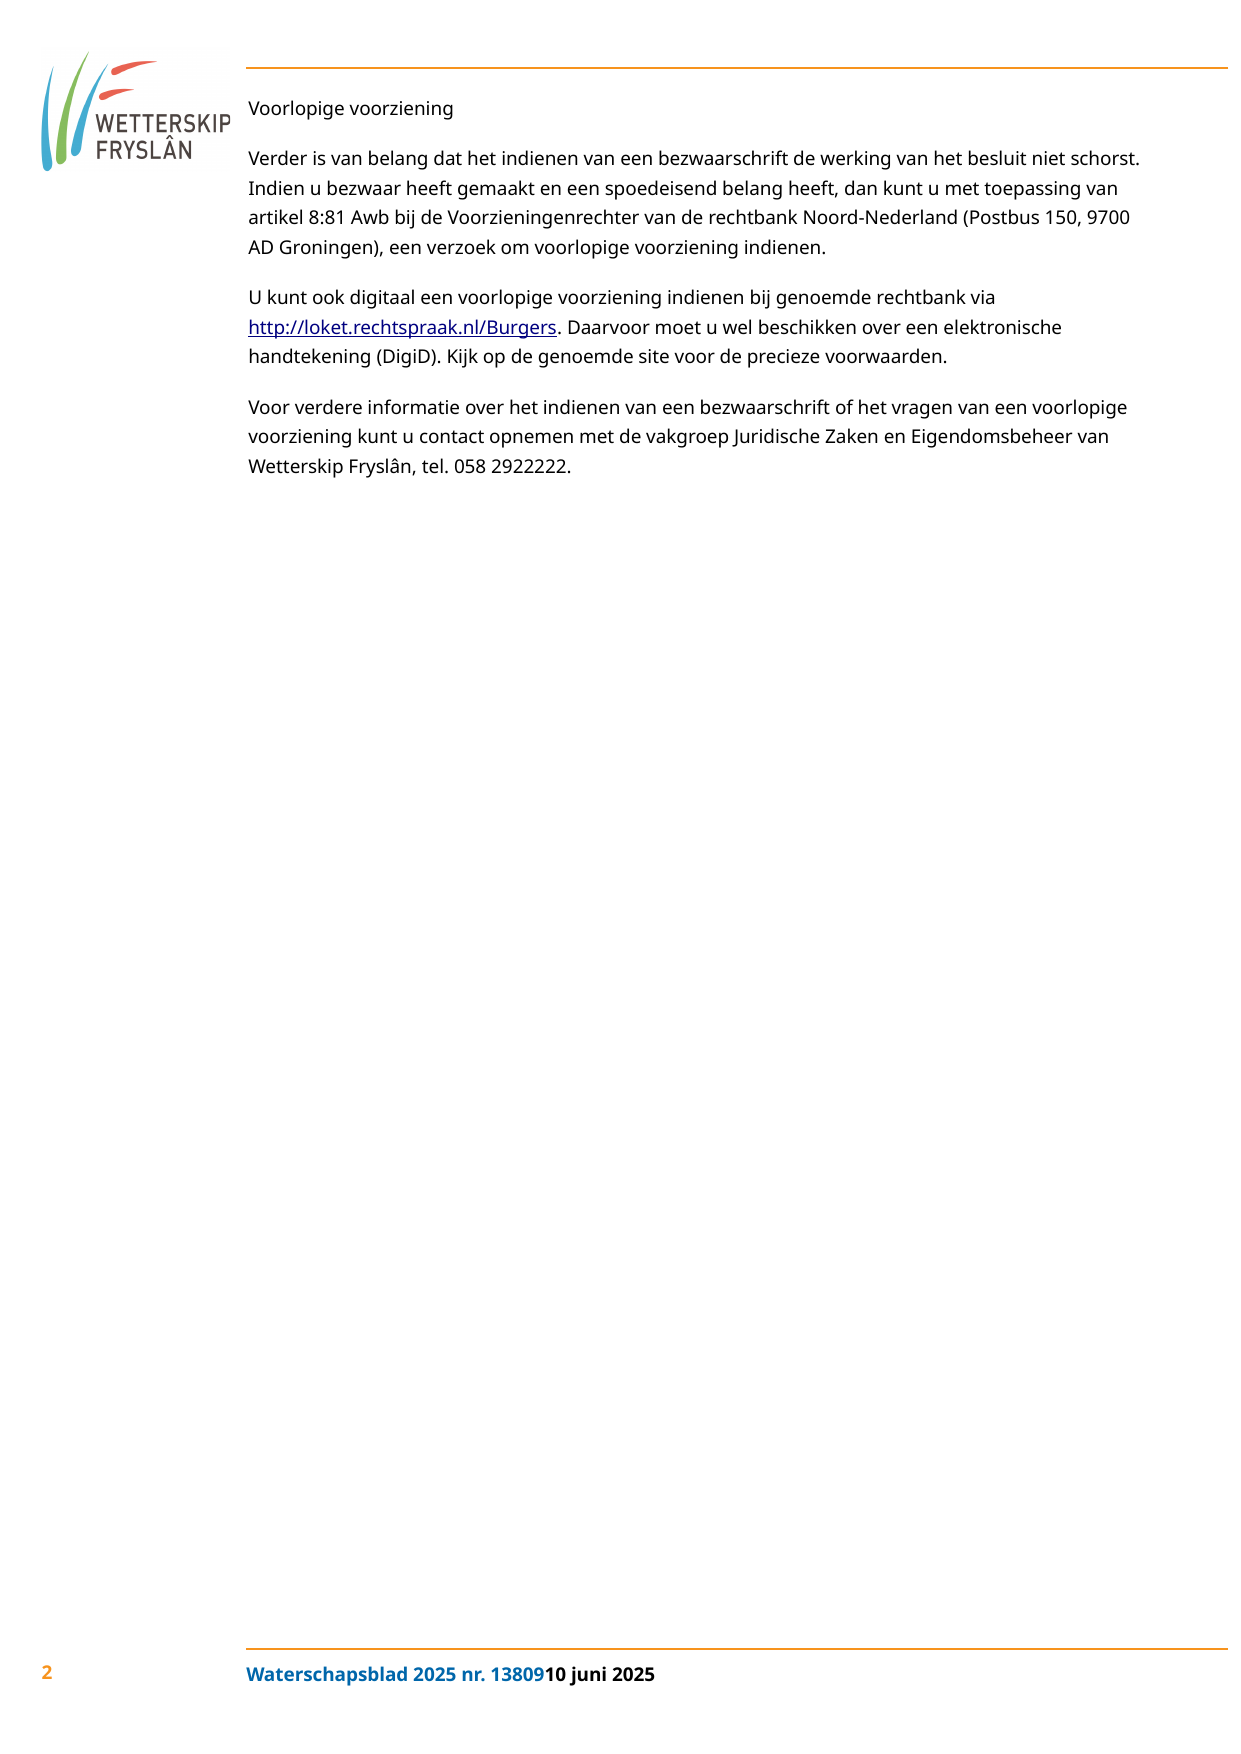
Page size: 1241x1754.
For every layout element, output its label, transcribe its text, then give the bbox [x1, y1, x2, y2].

picture [41, 47, 231, 172]
text U kunt ook digitaal een voorlopige voorziening indienen bij genoemde rechtbank via http://loket.rechtspraak.nl/Burgers. Daarvoor moet u wel beschikken over een elektronische handtekening (DigiD). Kijk op de genoemde site voor de precieze voorwaarden. [248, 284, 1152, 369]
text Verder is van belang dat het indienen van een bezwaarschrift de werking van het besluit niet schorst. Indien u bezwaar heeft gemaakt en een spoedeisend belang heeft, dan kunt u met toepassing van artikel 8:81 Awb bij de Voorzieningenrechter van de rechtbank Noord-Nederland (Postbus 150, 9700 AD Groningen), een verzoek om voorlopige voorziening indienen. [248, 145, 1152, 260]
text Voor verdere informatie over het indienen van een bezwaarschrift of het vragen van een voorlopige voorziening kunt u contact opnemen met de vakgroep Juridische Zaken en Eigendomsbeheer van Wetterskip Fryslân, tel. 058 2922222. [248, 394, 1152, 479]
text Voorlopige voorziening [248, 95, 1152, 121]
